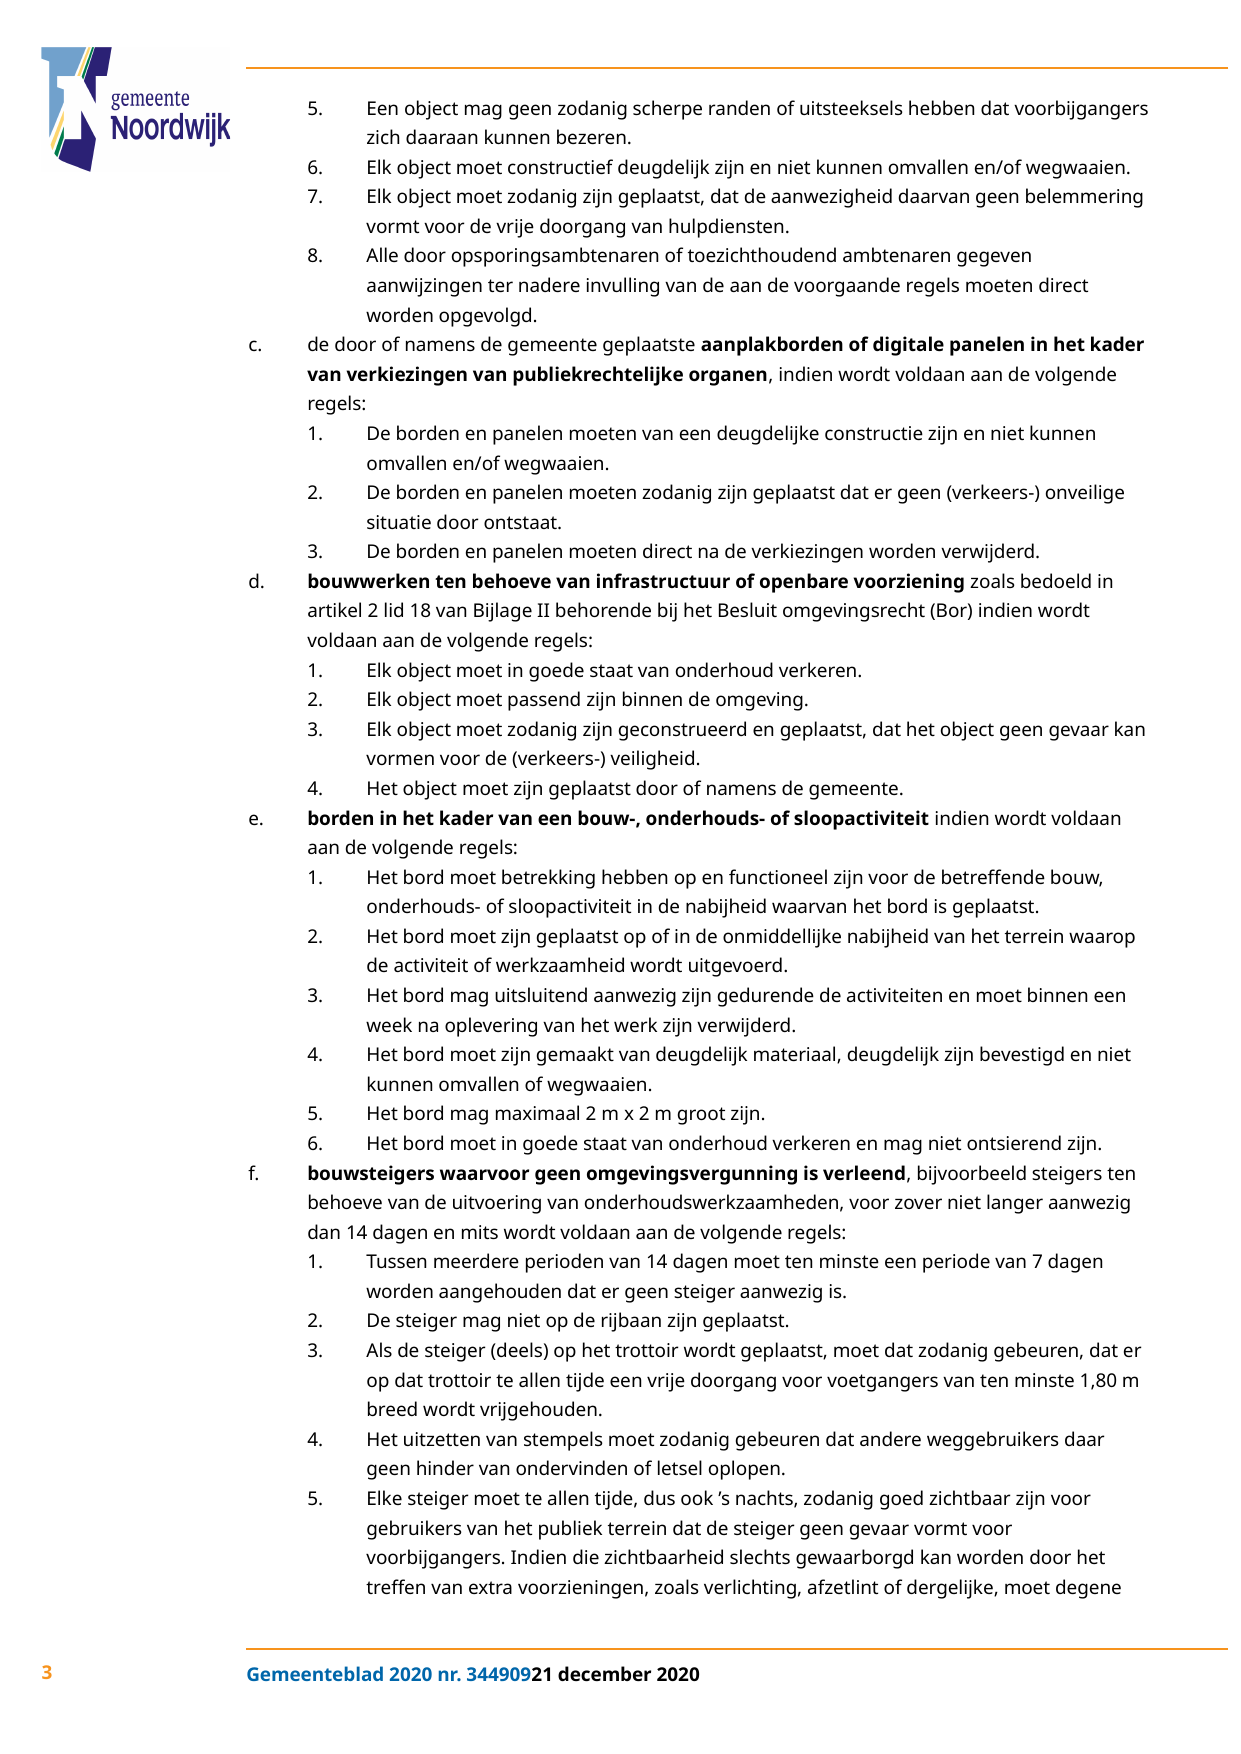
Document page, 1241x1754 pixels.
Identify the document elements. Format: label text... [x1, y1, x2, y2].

list Alle door opsporingsambtenaren of toezichthoudend ambtenaren gegeven aanwijzingen ter nadere invulling van de aan de voorgaande regels moeten direct worden opgevolgd. [307, 243, 1152, 328]
list Elk object moet in goede staat van onderhoud verkeren. [307, 657, 1152, 683]
list Elk object moet zodanig zijn geconstrueerd en geplaatst, dat het object geen gevaar kan vormen voor de (verkeers-) veiligheid. [307, 716, 1152, 771]
list Het bord mag uitsluitend aanwezig zijn gedurende de activiteiten en moet binnen een week na oplevering van het werk zijn verwijderd. [307, 982, 1152, 1038]
list Het bord moet betrekking hebben op en functioneel zijn voor de betreffende bouw, onderhouds- of sloopactiviteit in de nabijheid waarvan het bord is geplaatst. [307, 864, 1152, 919]
list Een object mag geen zodanig scherpe randen of uitsteeksels hebben dat voorbijgangers zich daaraan kunnen bezeren. [307, 95, 1152, 150]
list bouwsteigers waarvoor geen omgevingsvergunning is verleend, bijvoorbeeld steigers ten behoeve van de uitvoering van onderhoudswerkzaamheden, voor zover niet langer aanwezig dan 14 dagen en mits wordt voldaan aan de volgende regels: [248, 1160, 1152, 1245]
list De steiger mag niet op de rijbaan zijn geplaatst. [307, 1308, 1152, 1333]
list De borden en panelen moeten van een deugdelijke constructie zijn en niet kunnen omvallen en/of wegwaaien. [307, 420, 1152, 476]
list de door of namens de gemeente geplaatste aanplakborden of digitale panelen in het kader van verkiezingen van publiekrechtelijke organen, indien wordt voldaan aan de volgende regels: [248, 331, 1152, 416]
list Elk object moet zodanig zijn geplaatst, dat de aanwezigheid daarvan geen belemmering vormt voor de vrije doorgang van hulpdiensten. [307, 183, 1152, 239]
picture [41, 47, 231, 172]
list De borden en panelen moeten direct na de verkiezingen worden verwijderd. [307, 538, 1152, 564]
list Als de steiger (deels) op het trottoir wordt geplaatst, moet dat zodanig gebeuren, dat er op dat trottoir te allen tijde een vrije doorgang voor voetgangers van ten minste 1,80 m breed wordt vrijgehouden. [307, 1337, 1152, 1422]
list Het bord moet in goede staat van onderhoud verkeren en mag niet ontsierend zijn. [307, 1130, 1152, 1156]
list bouwwerken ten behoeve van infrastructuur of openbare voorziening zoals bedoeld in artikel 2 lid 18 van Bijlage II behorende bij het Besluit omgevingsrecht (Bor) indien wordt voldaan aan de volgende regels: [248, 568, 1152, 653]
list Het bord moet zijn geplaatst op of in de onmiddellijke nabijheid van het terrein waarop de activiteit of werkzaamheid wordt uitgevoerd. [307, 923, 1152, 978]
list Het bord mag maximaal 2 m x 2 m groot zijn. [307, 1101, 1152, 1126]
list Het object moet zijn geplaatst door of namens de gemeente. [307, 775, 1152, 801]
list Elk object moet passend zijn binnen de omgeving. [307, 686, 1152, 712]
list Het bord moet zijn gemaakt van deugdelijk materiaal, deugdelijk zijn bevestigd en niet kunnen omvallen of wegwaaien. [307, 1041, 1152, 1097]
list Elk object moet constructief deugdelijk zijn en niet kunnen omvallen en/of wegwaaien. [307, 154, 1152, 180]
list Tussen meerdere perioden van 14 dagen moet ten minste een periode van 7 dagen worden aangehouden dat er geen steiger aanwezig is. [307, 1248, 1152, 1304]
list Het uitzetten van stempels moet zodanig gebeuren dat andere weggebruikers daar geen hinder van ondervinden of letsel oplopen. [307, 1426, 1152, 1481]
list De borden en panelen moeten zodanig zijn geplaatst dat er geen (verkeers-) onveilige situatie door ontstaat. [307, 479, 1152, 535]
list Elke steiger moet te allen tijde, dus ook ’s nachts, zodanig goed zichtbaar zijn voor gebruikers van het publiek terrein dat de steiger geen gevaar vormt voor voorbijgangers. Indien die zichtbaarheid slechts gewaarborgd kan worden door het treffen van extra voorzieningen, zoals verlichting, afzetlint of dergelijke, moet degene [307, 1485, 1152, 1600]
list borden in het kader van een bouw-, onderhouds- of sloopactiviteit indien wordt voldaan aan de volgende regels: [248, 805, 1152, 860]
